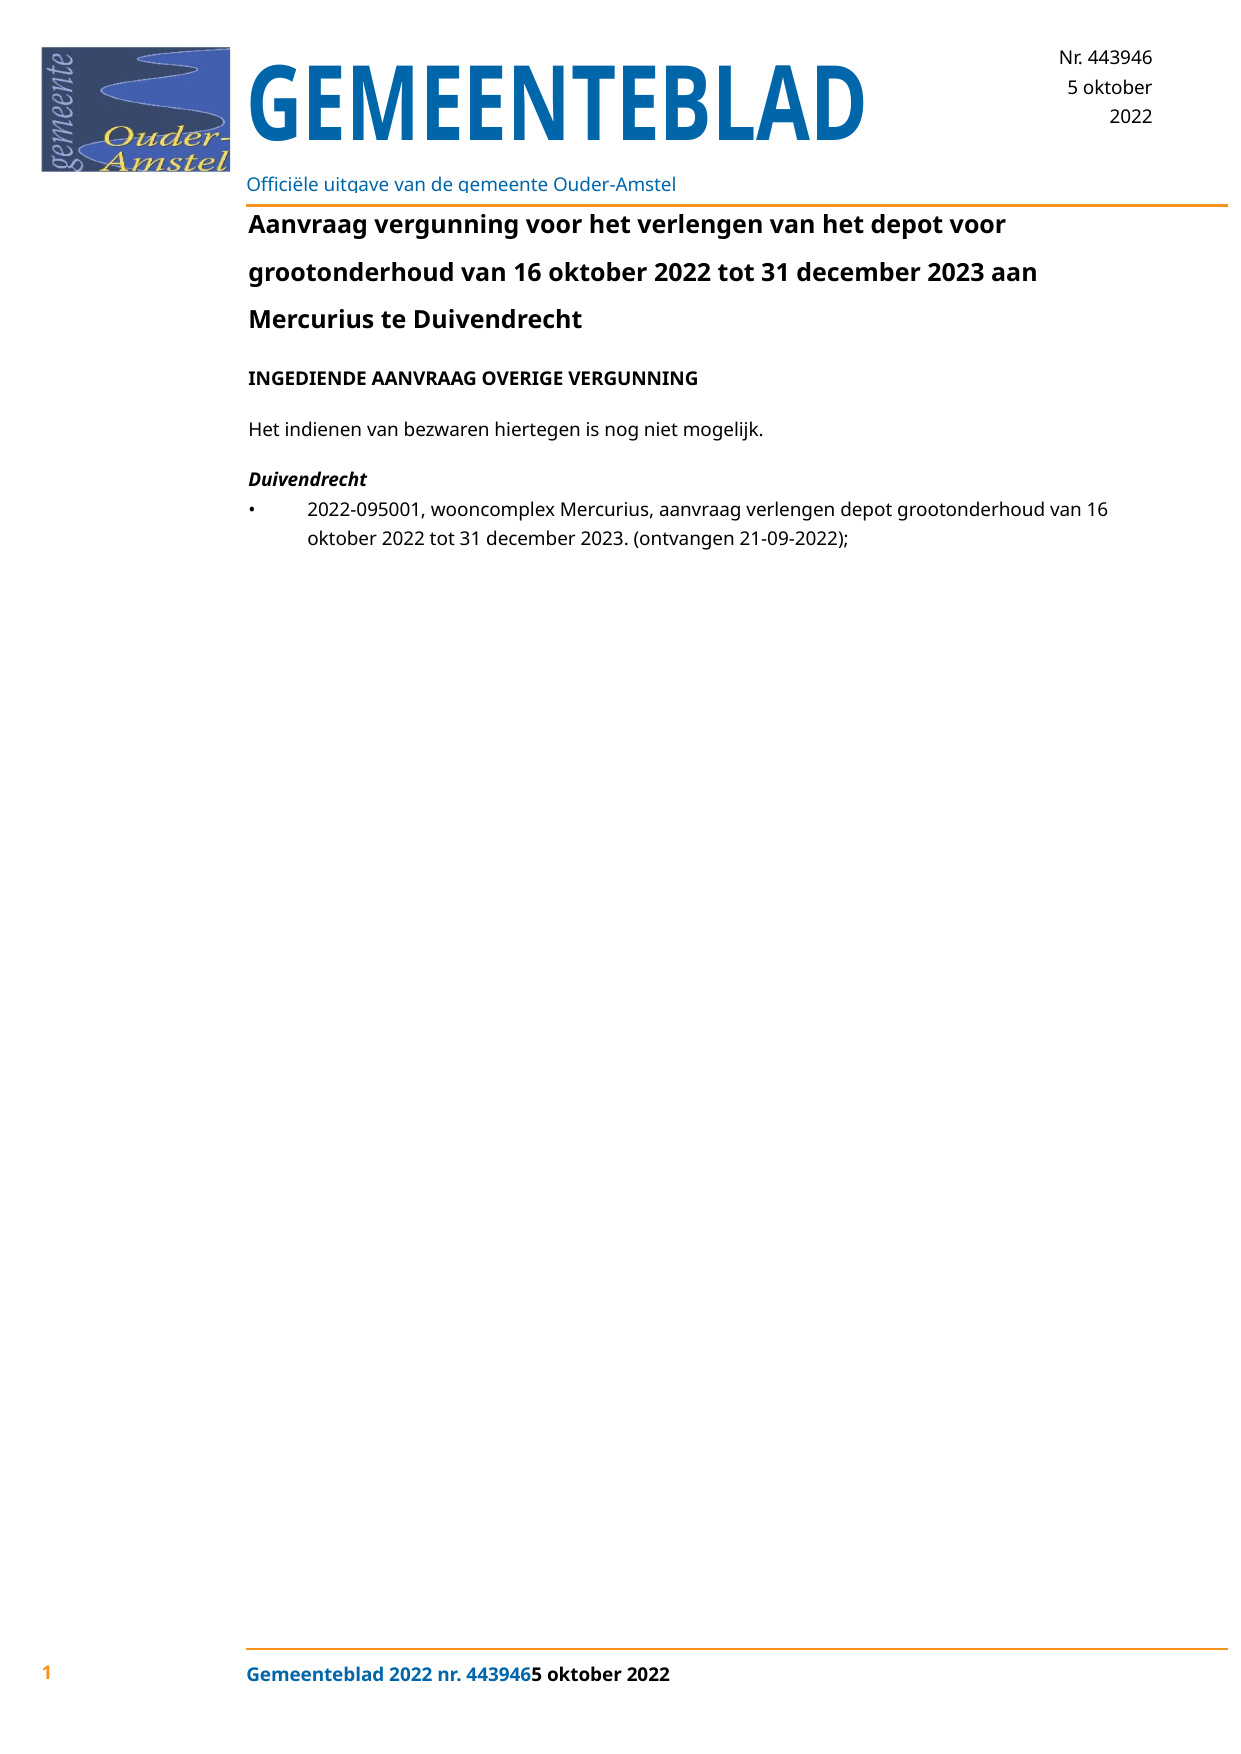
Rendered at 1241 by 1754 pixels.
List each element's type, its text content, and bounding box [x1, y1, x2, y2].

text Duivendrecht [248, 466, 1152, 492]
text Het indienen van bezwaren hiertegen is nog niet mogelijk. [248, 416, 1152, 442]
text INGEDIENDE AANVRAAG OVERIGE VERGUNNING [248, 366, 1152, 391]
list 2022-095001, wooncomplex Mercurius, aanvraag verlengen depot grootonderhoud van 16 oktober 2022 tot 31 december 2023. (ontvangen 21-09-2022); [248, 496, 1152, 551]
text Aanvraag vergunning voor het verlengen van het depot voor grootonderhoud van 16 oktober 2022 tot 31 december 2023 aan Mercurius te Duivendrecht [248, 207, 1152, 336]
picture [41, 47, 231, 172]
